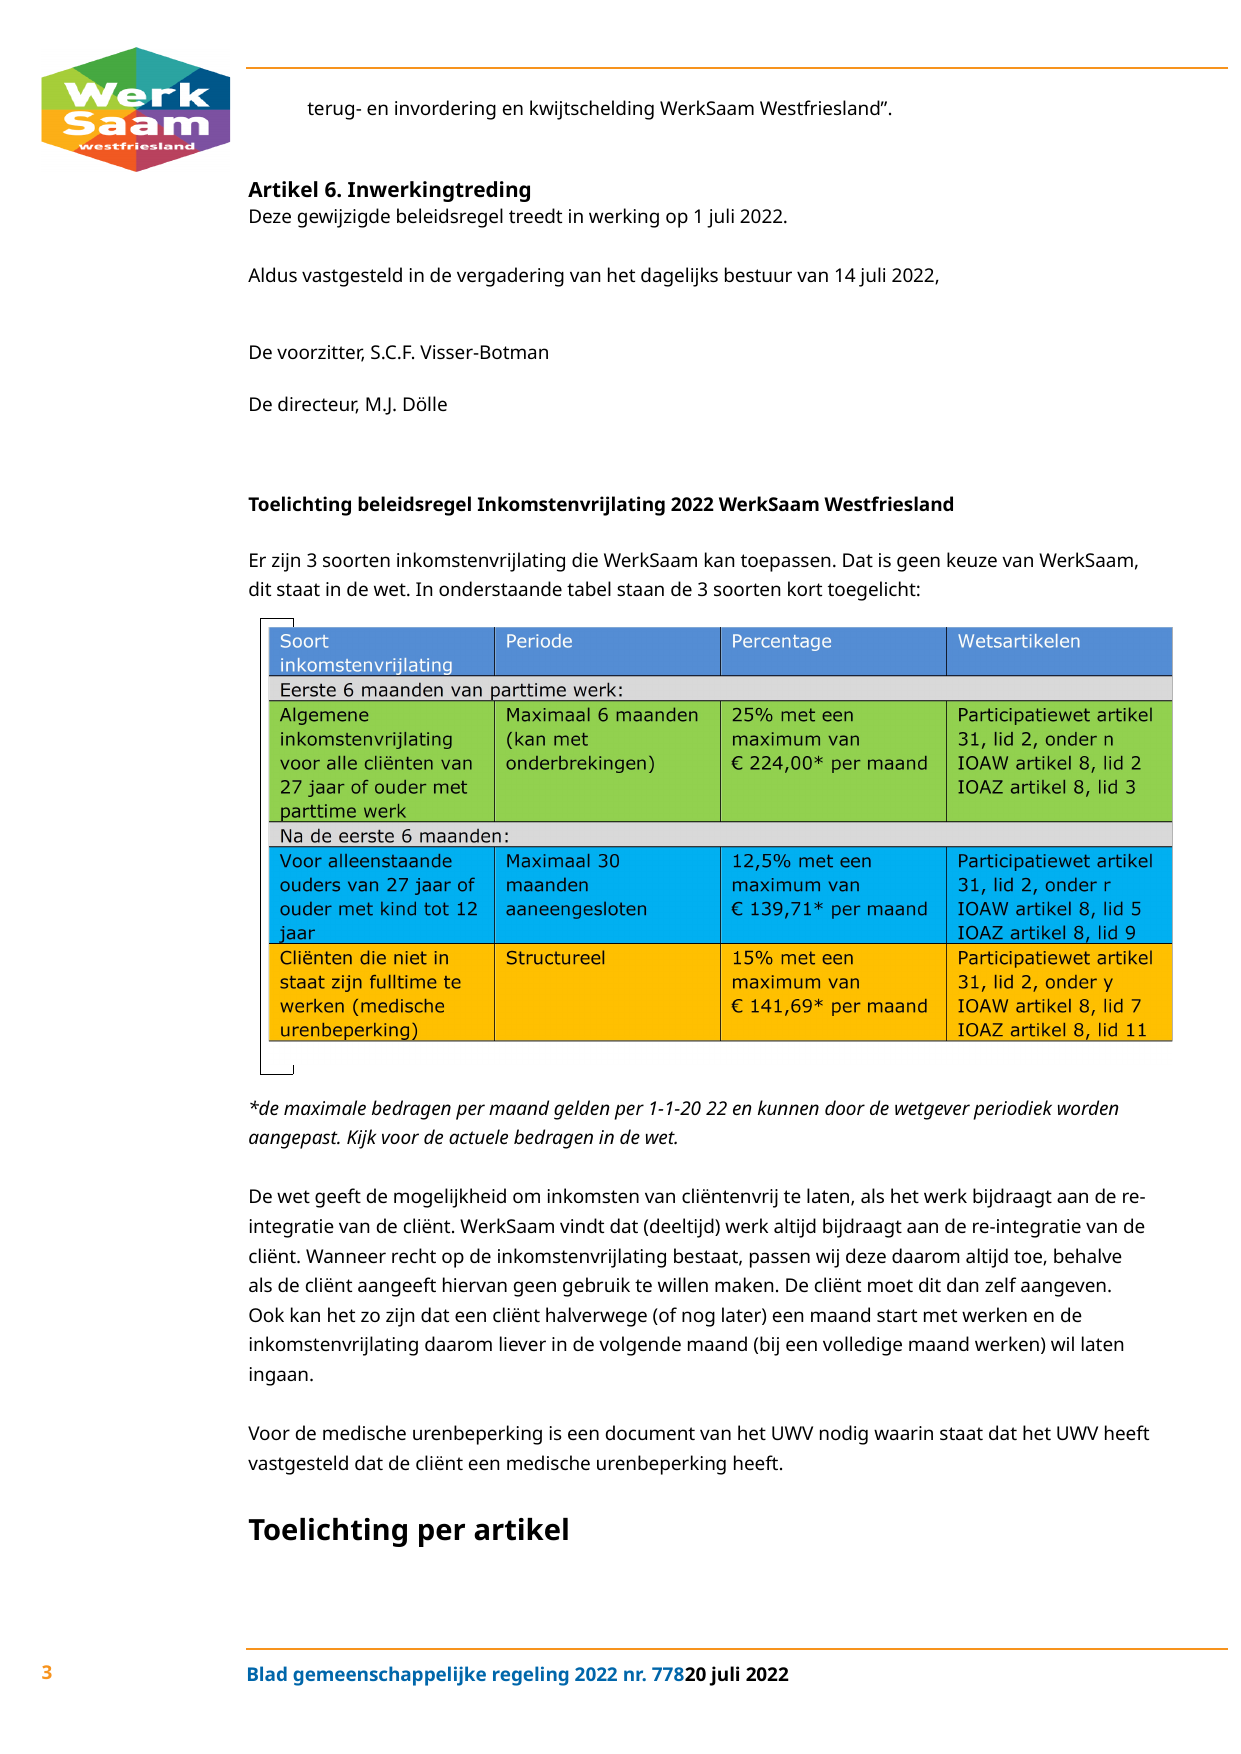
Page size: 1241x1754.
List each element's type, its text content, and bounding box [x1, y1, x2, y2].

text Deze gewijzigde beleidsregel treedt in werking op 1 juli 2022. [248, 203, 1152, 229]
list terug- en invordering en kwijtschelding WerkSaam Westfriesland”. [248, 95, 1152, 121]
text Artikel 6. Inwerkingtreding [248, 175, 1152, 203]
text Toelichting beleidsregel Inkomstenvrijlating 2022 WerkSaam Westfriesland [248, 489, 1152, 517]
text Er zijn 3 soorten inkomstenvrijlating die WerkSaam kan toepassen. Dat is geen keuze van WerkSaam, dit staat in de wet. In onderstaande tabel staan de 3 soorten kort toegelicht: [248, 547, 1152, 602]
picture [268, 627, 1173, 1065]
text Aldus vastgesteld in de vergadering van het dagelijks bestuur van 14 juli 2022, [248, 262, 1152, 288]
text De wet geeft de mogelijkheid om inkomsten van cliëntenvrij te laten, als het werk bijdraagt aan de re-integratie van de cliënt. WerkSaam vindt dat (deeltijd) werk altijd bijdraagt aan de re-integratie van de cliënt. Wanneer recht op de inkomstenvrijlating bestaat, passen wij deze daarom altijd toe, behalve als de cliënt aangeeft hiervan geen gebruik te willen maken. De cliënt moet dit dan zelf aangeven. Ook kan het zo zijn dat een cliënt halverwege (of nog later) een maand start met werken en de inkomstenvrijlating daarom liever in de volgende maand (bij een volledige maand werken) wil laten ingaan. [248, 1184, 1152, 1387]
text De voorzitter, S.C.F. Visser-Botman [248, 339, 1152, 365]
text Toelichting per artikel [248, 1509, 1152, 1549]
picture [41, 47, 231, 172]
text *de maximale bedragen per maand gelden per 1-1-20 22 en kunnen door de wetgever periodiek worden aangepast. Kijk voor de actuele bedragen in de wet. [248, 1095, 1152, 1150]
text Voor de medische urenbeperking is een document van het UWV nodig waarin staat dat het UWV heeft vastgesteld dat de cliënt een medische urenbeperking heeft. [248, 1420, 1152, 1476]
text De directeur, M.J. Dölle [248, 391, 1152, 417]
